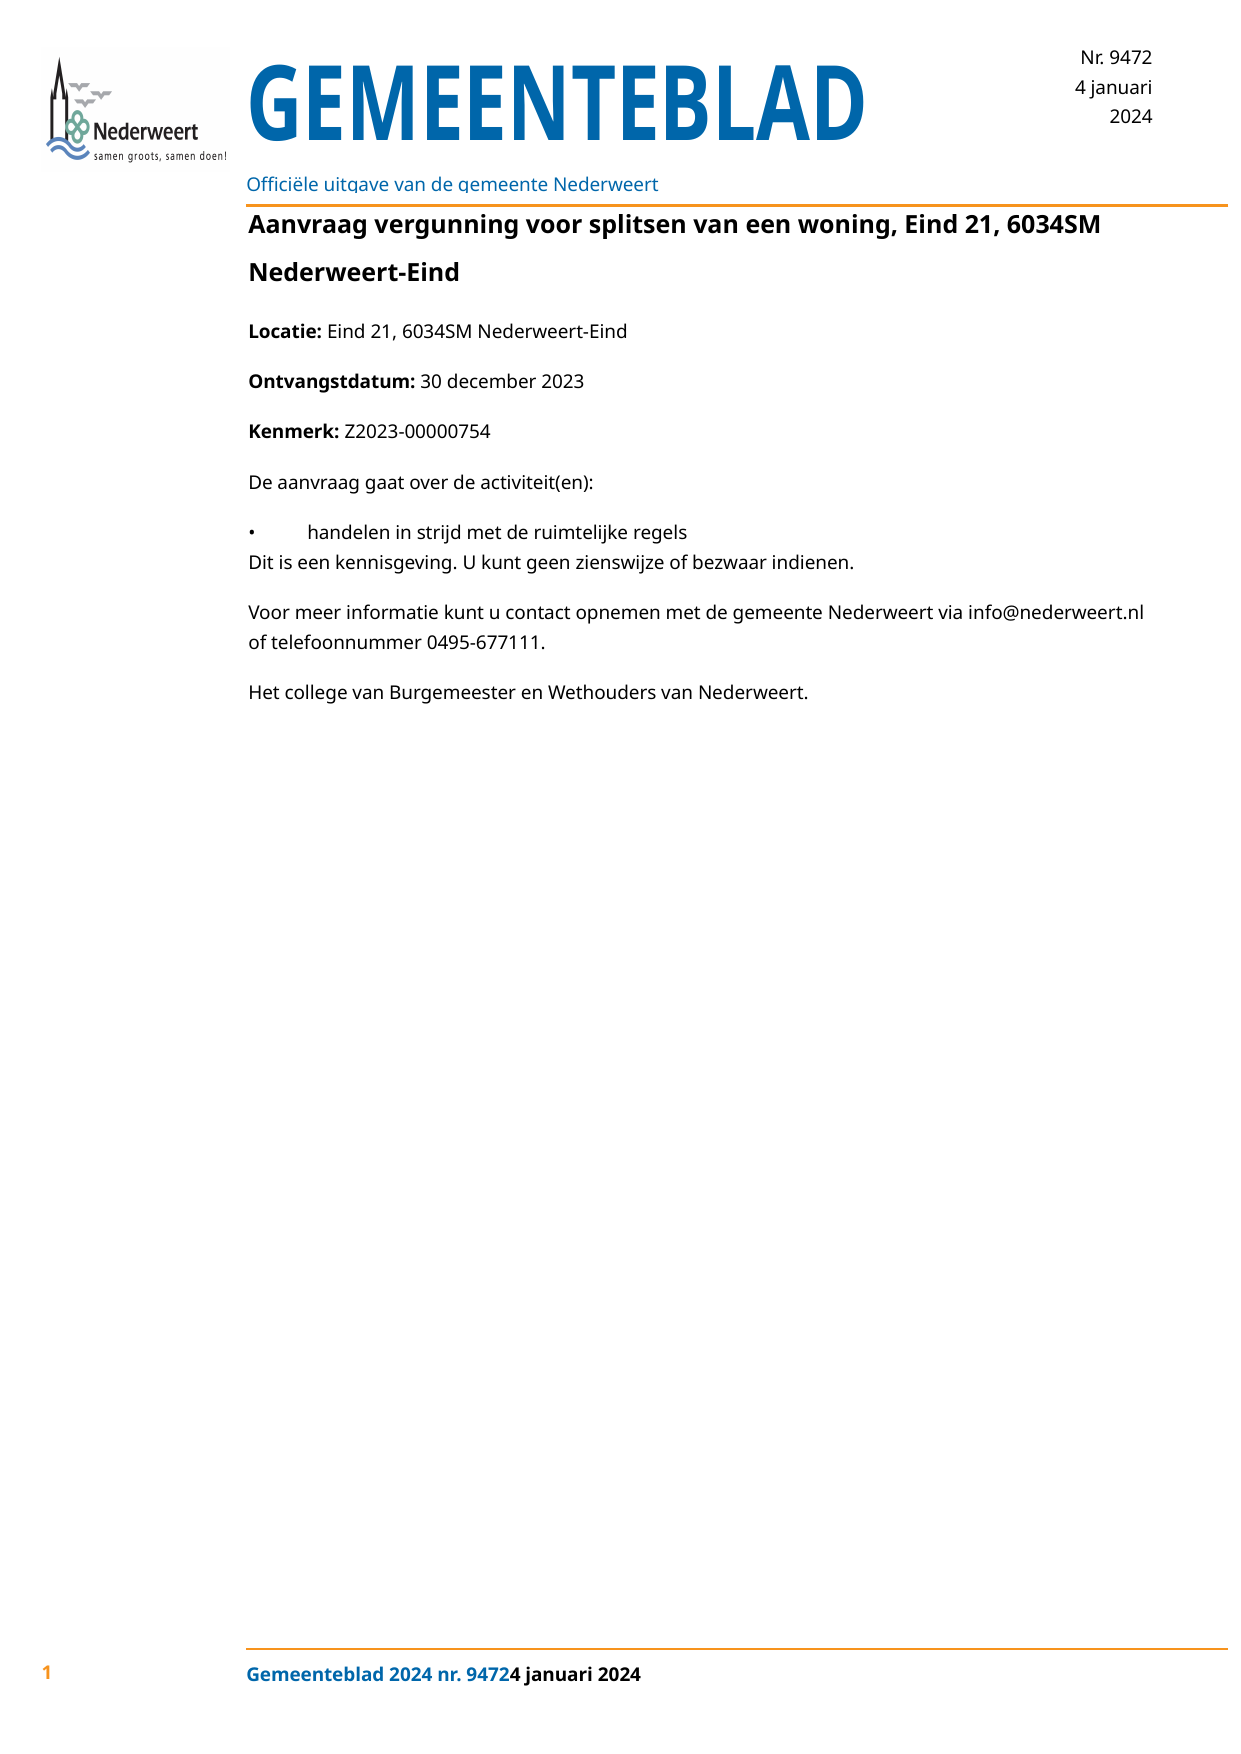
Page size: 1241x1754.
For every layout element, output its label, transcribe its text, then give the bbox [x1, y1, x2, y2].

text Kenmerk: Z2023-00000754 [248, 419, 1152, 444]
picture [41, 47, 231, 172]
text Dit is een kennisgeving. U kunt geen zienswijze of bezwaar indienen. [248, 549, 1152, 575]
list handelen in strijd met de ruimtelijke regels [248, 519, 1152, 545]
text Het college van Burgemeester en Wethouders van Nederweert. [248, 679, 1152, 705]
text Voor meer informatie kunt u contact opnemen met de gemeente Nederweert via info@nederweert.nl of telefoonnummer 0495-677111. [248, 599, 1152, 655]
text Locatie: Eind 21, 6034SM Nederweert-Eind [248, 318, 1152, 344]
text De aanvraag gaat over de activiteit(en): [248, 469, 1152, 495]
text Ontvangstdatum: 30 december 2023 [248, 368, 1152, 394]
text Aanvraag vergunning voor splitsen van een woning, Eind 21, 6034SM Nederweert-Eind [248, 207, 1152, 288]
